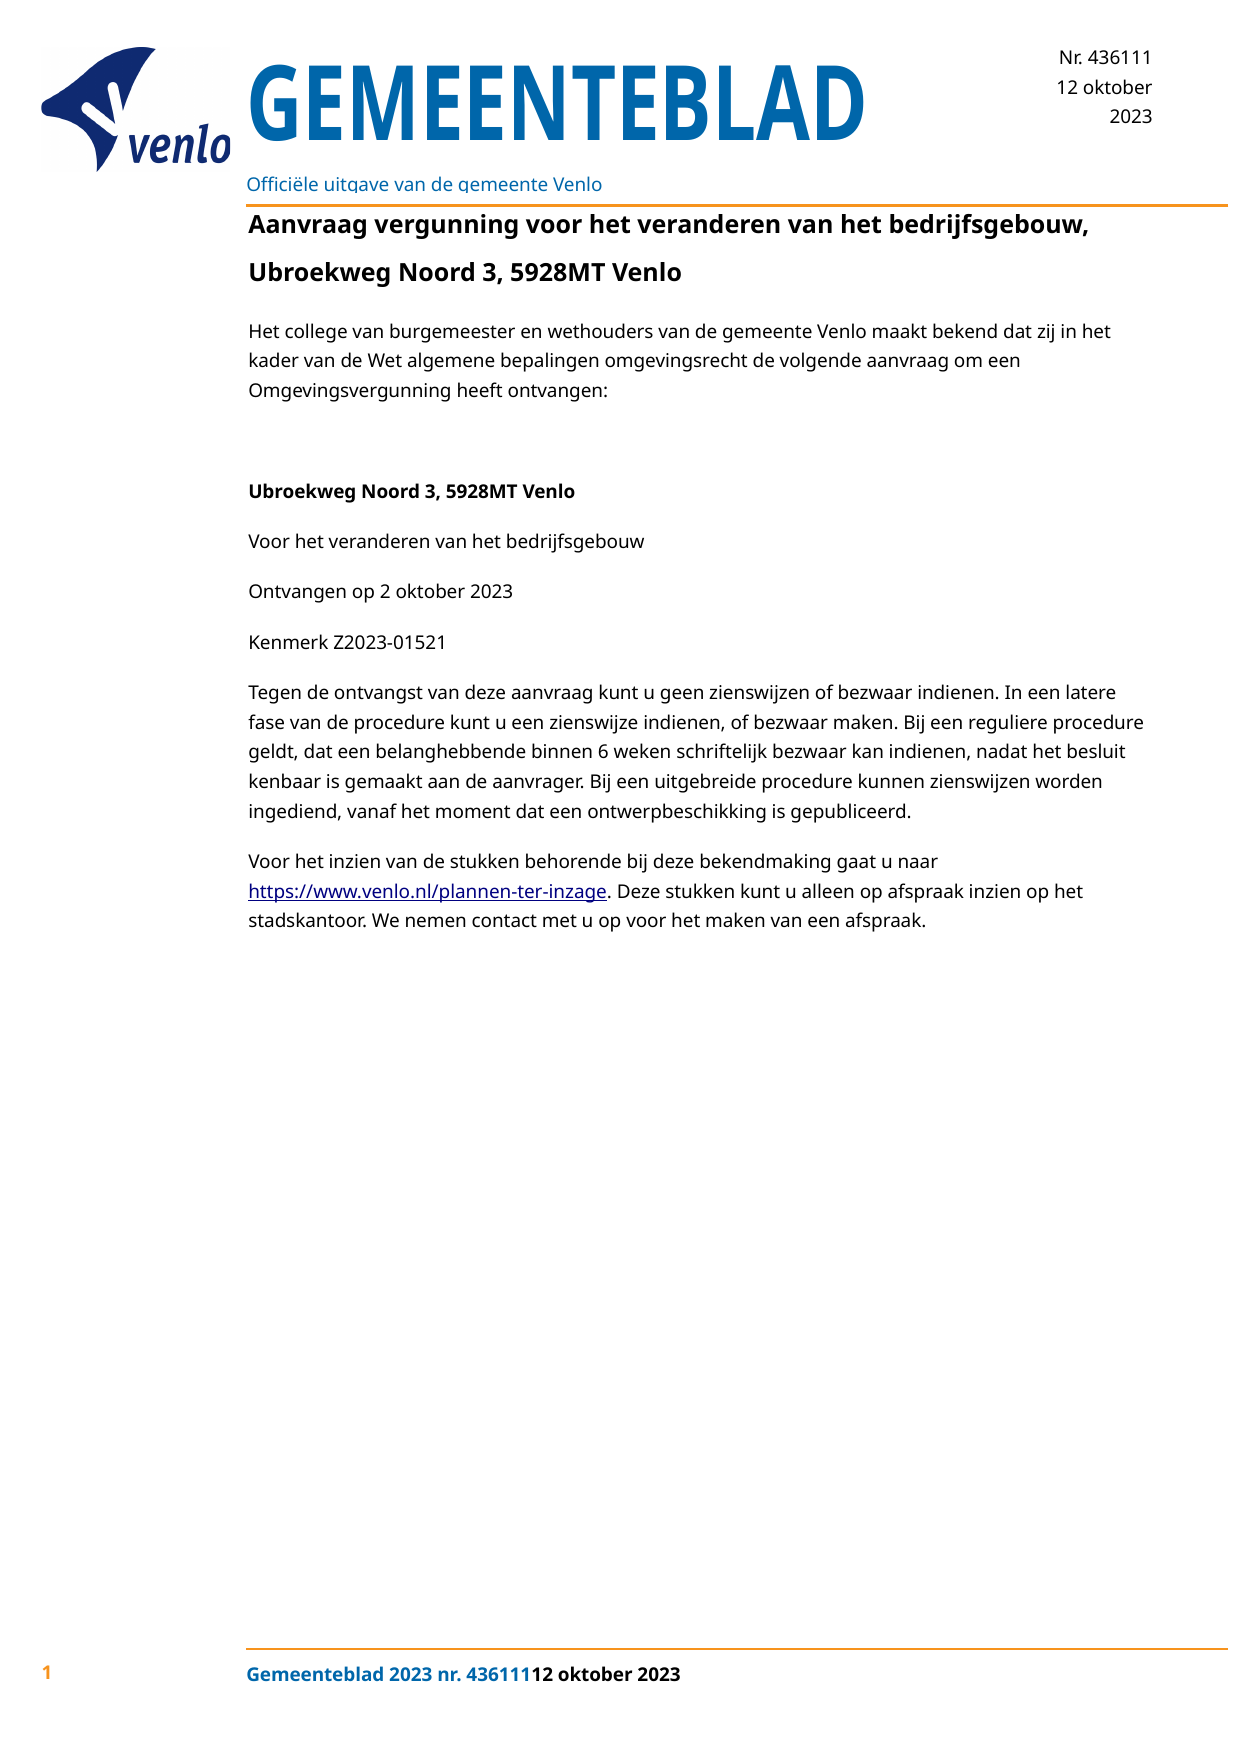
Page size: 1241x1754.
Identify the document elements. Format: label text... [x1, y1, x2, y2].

picture [41, 47, 231, 172]
text Ubroekweg Noord 3, 5928MT Venlo [248, 478, 1152, 504]
text Aanvraag vergunning voor het veranderen van het bedrijfsgebouw, Ubroekweg Noord 3, 5928MT Venlo [248, 207, 1152, 288]
text Ontvangen op 2 oktober 2023 [248, 579, 1152, 604]
text Kenmerk Z2023-01521 [248, 629, 1152, 655]
text Voor het inzien van de stukken behorende bij deze bekendmaking gaat u naar https://www.venlo.nl/plannen-ter-inzage. Deze stukken kunt u alleen op afspraak inzien op het stadskantoor. We nemen contact met u op voor het maken van een afspraak. [248, 848, 1152, 933]
text Het college van burgemeester en wethouders van de gemeente Venlo maakt bekend dat zij in het kader van de Wet algemene bepalingen omgevingsrecht de volgende aanvraag om een Omgevingsvergunning heeft ontvangen: [248, 318, 1152, 403]
text Voor het veranderen van het bedrijfsgebouw [248, 528, 1152, 554]
text Tegen de ontvangst van deze aanvraag kunt u geen zienswijzen of bezwaar indienen. In een latere fase van de procedure kunt u een zienswijze indienen, of bezwaar maken. Bij een reguliere procedure geldt, dat een belanghebbende binnen 6 weken schriftelijk bezwaar kan indienen, nadat het besluit kenbaar is gemaakt aan de aanvrager. Bij een uitgebreide procedure kunnen zienswijzen worden ingediend, vanaf het moment dat een ontwerpbeschikking is gepubliceerd. [248, 679, 1152, 824]
